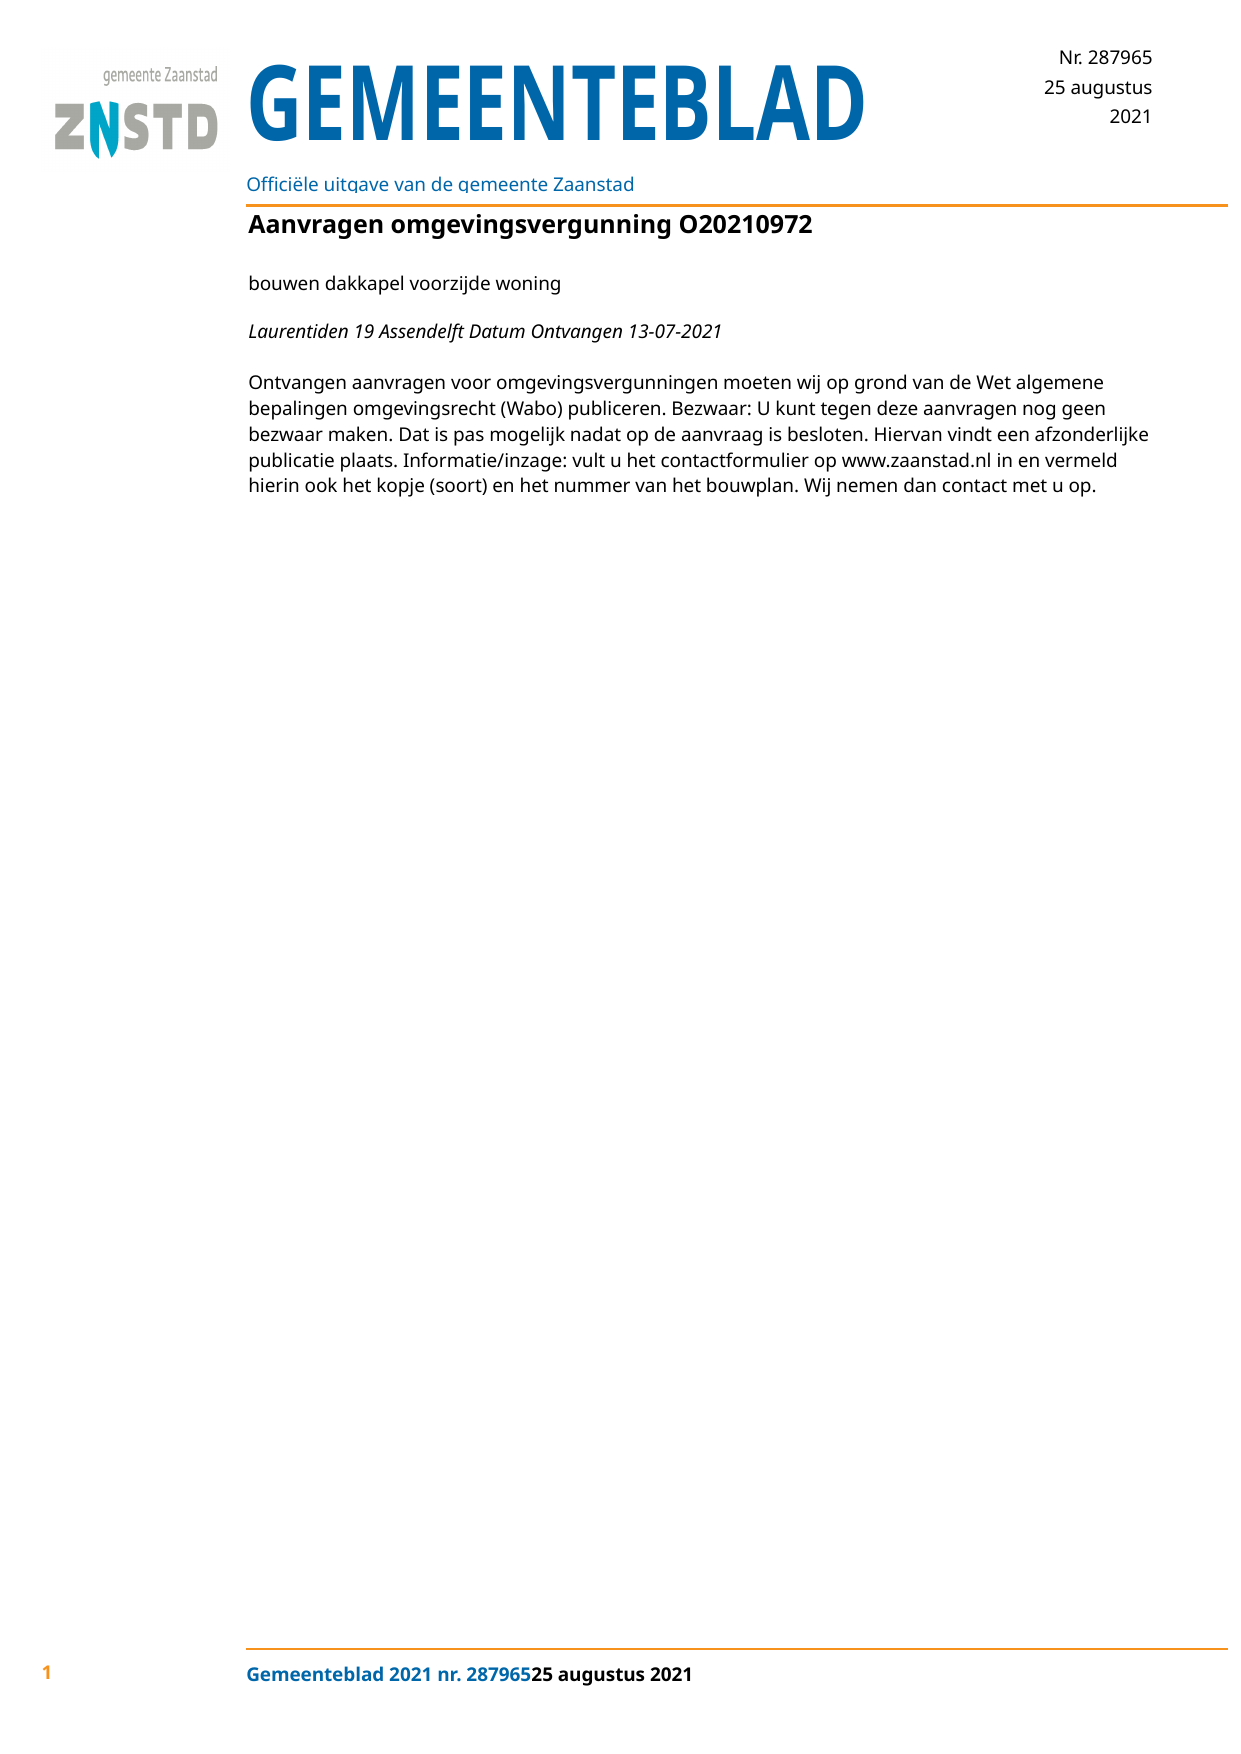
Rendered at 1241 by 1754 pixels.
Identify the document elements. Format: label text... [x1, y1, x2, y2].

text Ontvangen aanvragen voor omgevingsvergunningen moeten wij op grond van de Wet algemene bepalingen omgevingsrecht (Wabo) publiceren. Bezwaar: U kunt tegen deze aanvragen nog geen bezwaar maken. Dat is pas mogelijk nadat op de aanvraag is besloten. Hiervan vindt een afzonderlijke publicatie plaats. Informatie/inzage: vult u het contactformulier op www.zaanstad.nl in en vermeld hierin ook het kopje (soort) en het nummer van het bouwplan. Wij nemen dan contact met u op. [248, 369, 1152, 498]
picture [41, 47, 231, 172]
text bouwen dakkapel voorzijde woning [248, 270, 1152, 296]
text Aanvragen omgevingsvergunning O20210972 [248, 207, 1152, 241]
text Laurentiden 19 Assendelft Datum Ontvangen 13-07-2021 [248, 318, 1152, 344]
